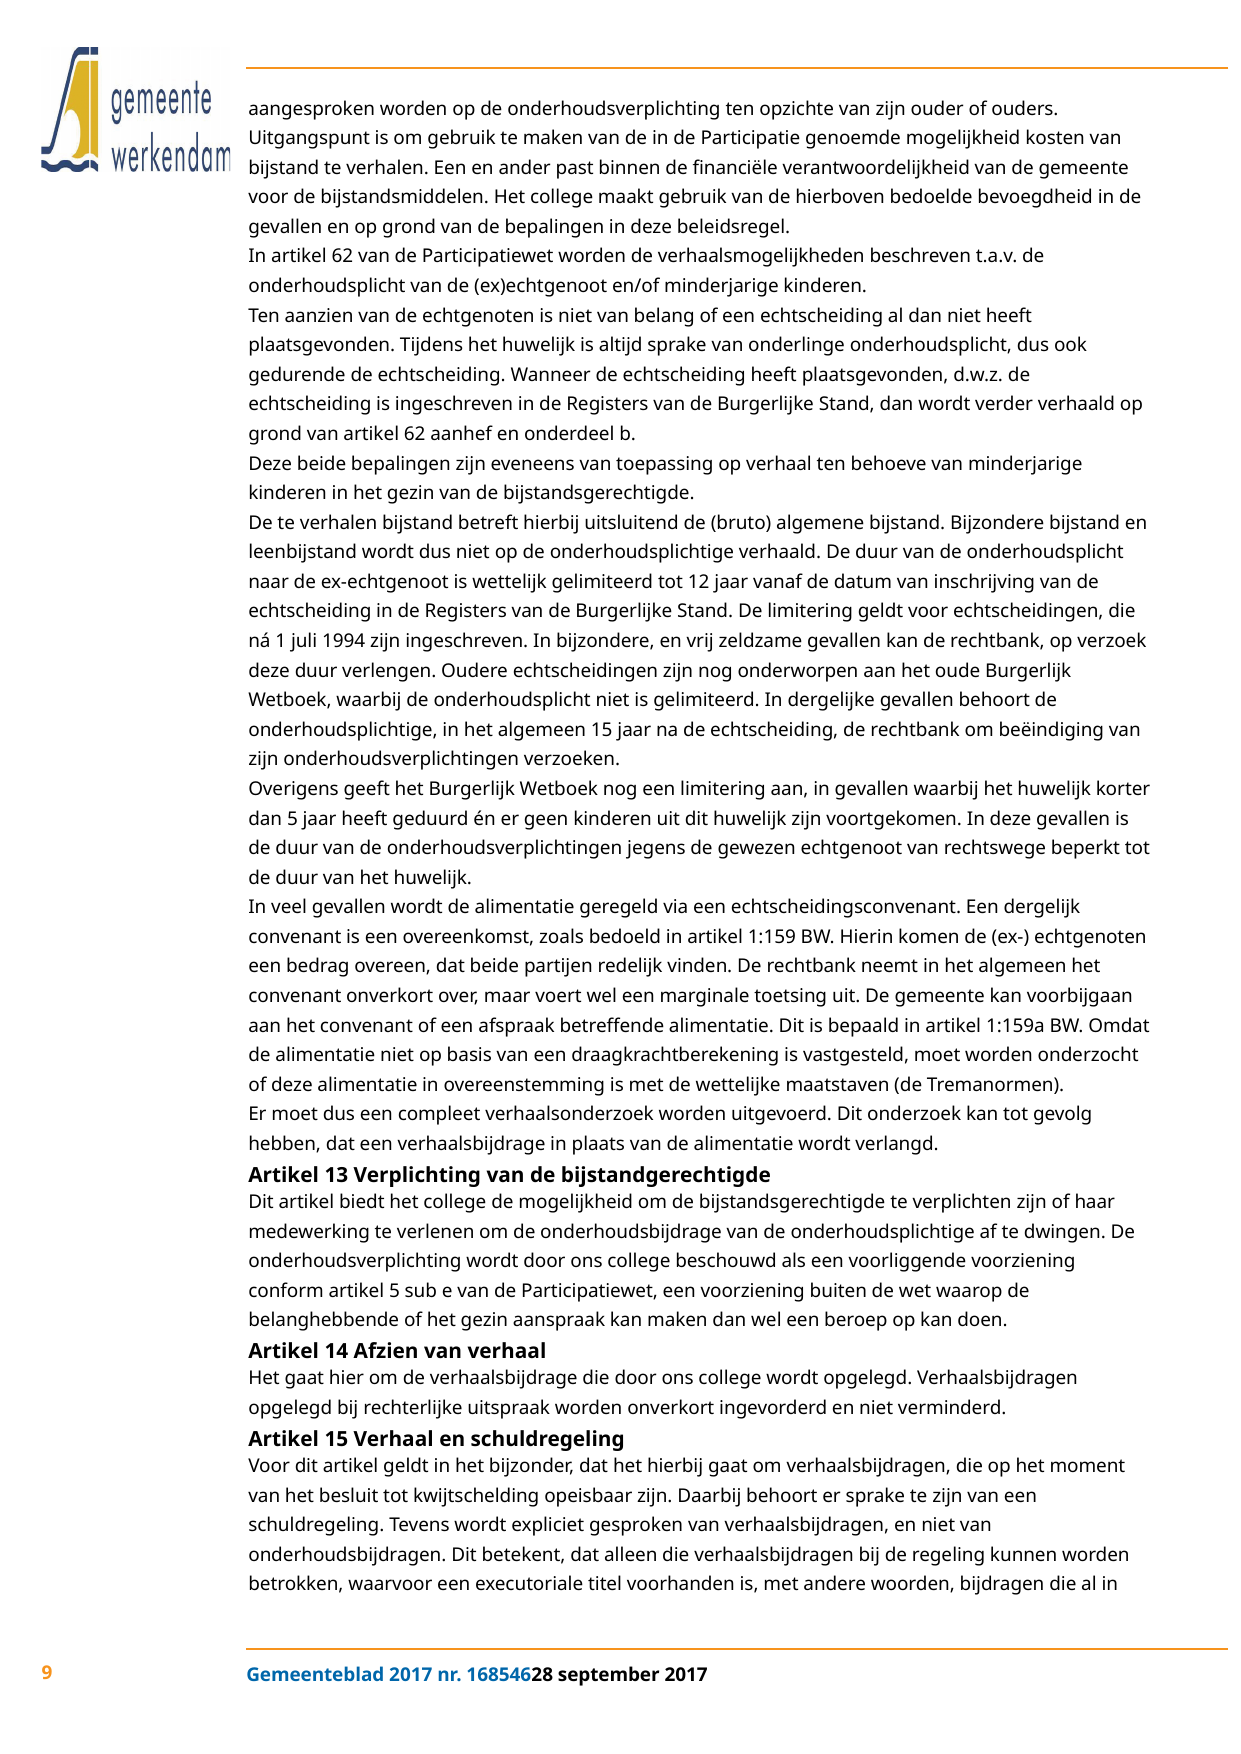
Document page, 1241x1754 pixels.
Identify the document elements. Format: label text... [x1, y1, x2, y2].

text Artikel 15 Verhaal en schuldregeling [248, 1424, 1152, 1452]
text Ten aanzien van de echtgenoten is niet van belang of een echtscheiding al dan niet heeft plaatsgevonden. Tijdens het huwelijk is altijd sprake van onderlinge onderhoudsplicht, dus ook gedurende de echtscheiding. Wanneer de echtscheiding heeft plaatsgevonden, d.w.z. de echtscheiding is ingeschreven in de Registers van de Burgerlijke Stand, dan wordt verder verhaald op grond van artikel 62 aanhef en onderdeel b. [248, 302, 1152, 446]
text Het gaat hier om de verhaalsbijdrage die door ons college wordt opgelegd. Verhaalsbijdragen opgelegd bij rechterlijke uitspraak worden onverkort ingevorderd en niet verminderd. [248, 1364, 1152, 1420]
text Artikel 14 Afzien van verhaal [248, 1336, 1152, 1364]
text Er moet dus een compleet verhaalsonderzoek worden uitgevoerd. Dit onderzoek kan tot gevolg hebben, dat een verhaalsbijdrage in plaats van de alimentatie wordt verlangd. [248, 1101, 1152, 1156]
picture [41, 47, 231, 172]
text De te verhalen bijstand betreft hierbij uitsluitend de (bruto) algemene bijstand. Bijzondere bijstand en leenbijstand wordt dus niet op de onderhoudsplichtige verhaald. De duur van de onderhoudsplicht naar de ex-echtgenoot is wettelijk gelimiteerd tot 12 jaar vanaf de datum van inschrijving van de echtscheiding in de Registers van de Burgerlijke Stand. De limitering geldt voor echtscheidingen, die ná 1 juli 1994 zijn ingeschreven. In bijzondere, en vrij zeldzame gevallen kan de rechtbank, op verzoek deze duur verlengen. Oudere echtscheidingen zijn nog onderworpen aan het oude Burgerlijk Wetboek, waarbij de onderhoudsplicht niet is gelimiteerd. In dergelijke gevallen behoort de onderhoudsplichtige, in het algemeen 15 jaar na de echtscheiding, de rechtbank om beëindiging van zijn onderhoudsverplichtingen verzoeken. [248, 509, 1152, 771]
text Voor dit artikel geldt in het bijzonder, dat het hierbij gaat om verhaalsbijdragen, die op het moment van het besluit tot kwijtschelding opeisbaar zijn. Daarbij behoort er sprake te zijn van een schuldregeling. Tevens wordt expliciet gesproken van verhaalsbijdragen, en niet van onderhoudsbijdragen. Dit betekent, dat alleen die verhaalsbijdragen bij de regeling kunnen worden betrokken, waarvoor een executoriale titel voorhanden is, met andere woorden, bijdragen die al in [248, 1452, 1152, 1596]
text Dit artikel biedt het college de mogelijkheid om de bijstandsgerechtigde te verplichten zijn of haar medewerking te verlenen om de onderhoudsbijdrage van de onderhoudsplichtige af te dwingen. De onderhoudsverplichting wordt door ons college beschouwd als een voorliggende voorziening conform artikel 5 sub e van de Participatiewet, een voorziening buiten de wet waarop de belanghebbende of het gezin aanspraak kan maken dan wel een beroep op kan doen. [248, 1188, 1152, 1332]
text Artikel 13 Verplichting van de bijstandgerechtigde [248, 1160, 1152, 1188]
text In veel gevallen wordt de alimentatie geregeld via een echtscheidingsconvenant. Een dergelijk convenant is een overeenkomst, zoals bedoeld in artikel 1:159 BW. Hierin komen de (ex-) echtgenoten een bedrag overeen, dat beide partijen redelijk vinden. De rechtbank neemt in het algemeen het convenant onverkort over, maar voert wel een marginale toetsing uit. De gemeente kan voorbijgaan aan het convenant of een afspraak betreffende alimentatie. Dit is bepaald in artikel 1:159a BW. Omdat de alimentatie niet op basis van een draagkrachtberekening is vastgesteld, moet worden onderzocht of deze alimentatie in overeenstemming is met de wettelijke maatstaven (de Tremanormen). [248, 893, 1152, 1097]
text Uitgangspunt is om gebruik te maken van de in de Participatie genoemde mogelijkheid kosten van bijstand te verhalen. Een en ander past binnen de financiële verantwoordelijkheid van de gemeente voor de bijstandsmiddelen. Het college maakt gebruik van de hierboven bedoelde bevoegdheid in de gevallen en op grond van de bepalingen in deze beleidsregel. [248, 124, 1152, 239]
text aangesproken worden op de onderhoudsverplichting ten opzichte van zijn ouder of ouders. [248, 95, 1152, 121]
text Overigens geeft het Burgerlijk Wetboek nog een limitering aan, in gevallen waarbij het huwelijk korter dan 5 jaar heeft geduurd én er geen kinderen uit dit huwelijk zijn voortgekomen. In deze gevallen is de duur van de onderhoudsverplichtingen jegens de gewezen echtgenoot van rechtswege beperkt tot de duur van het huwelijk. [248, 775, 1152, 890]
text Deze beide bepalingen zijn eveneens van toepassing op verhaal ten behoeve van minderjarige kinderen in het gezin van de bijstandsgerechtigde. [248, 450, 1152, 505]
text In artikel 62 van de Participatiewet worden de verhaalsmogelijkheden beschreven t.a.v. de onderhoudsplicht van de (ex)echtgenoot en/of minderjarige kinderen. [248, 243, 1152, 298]
